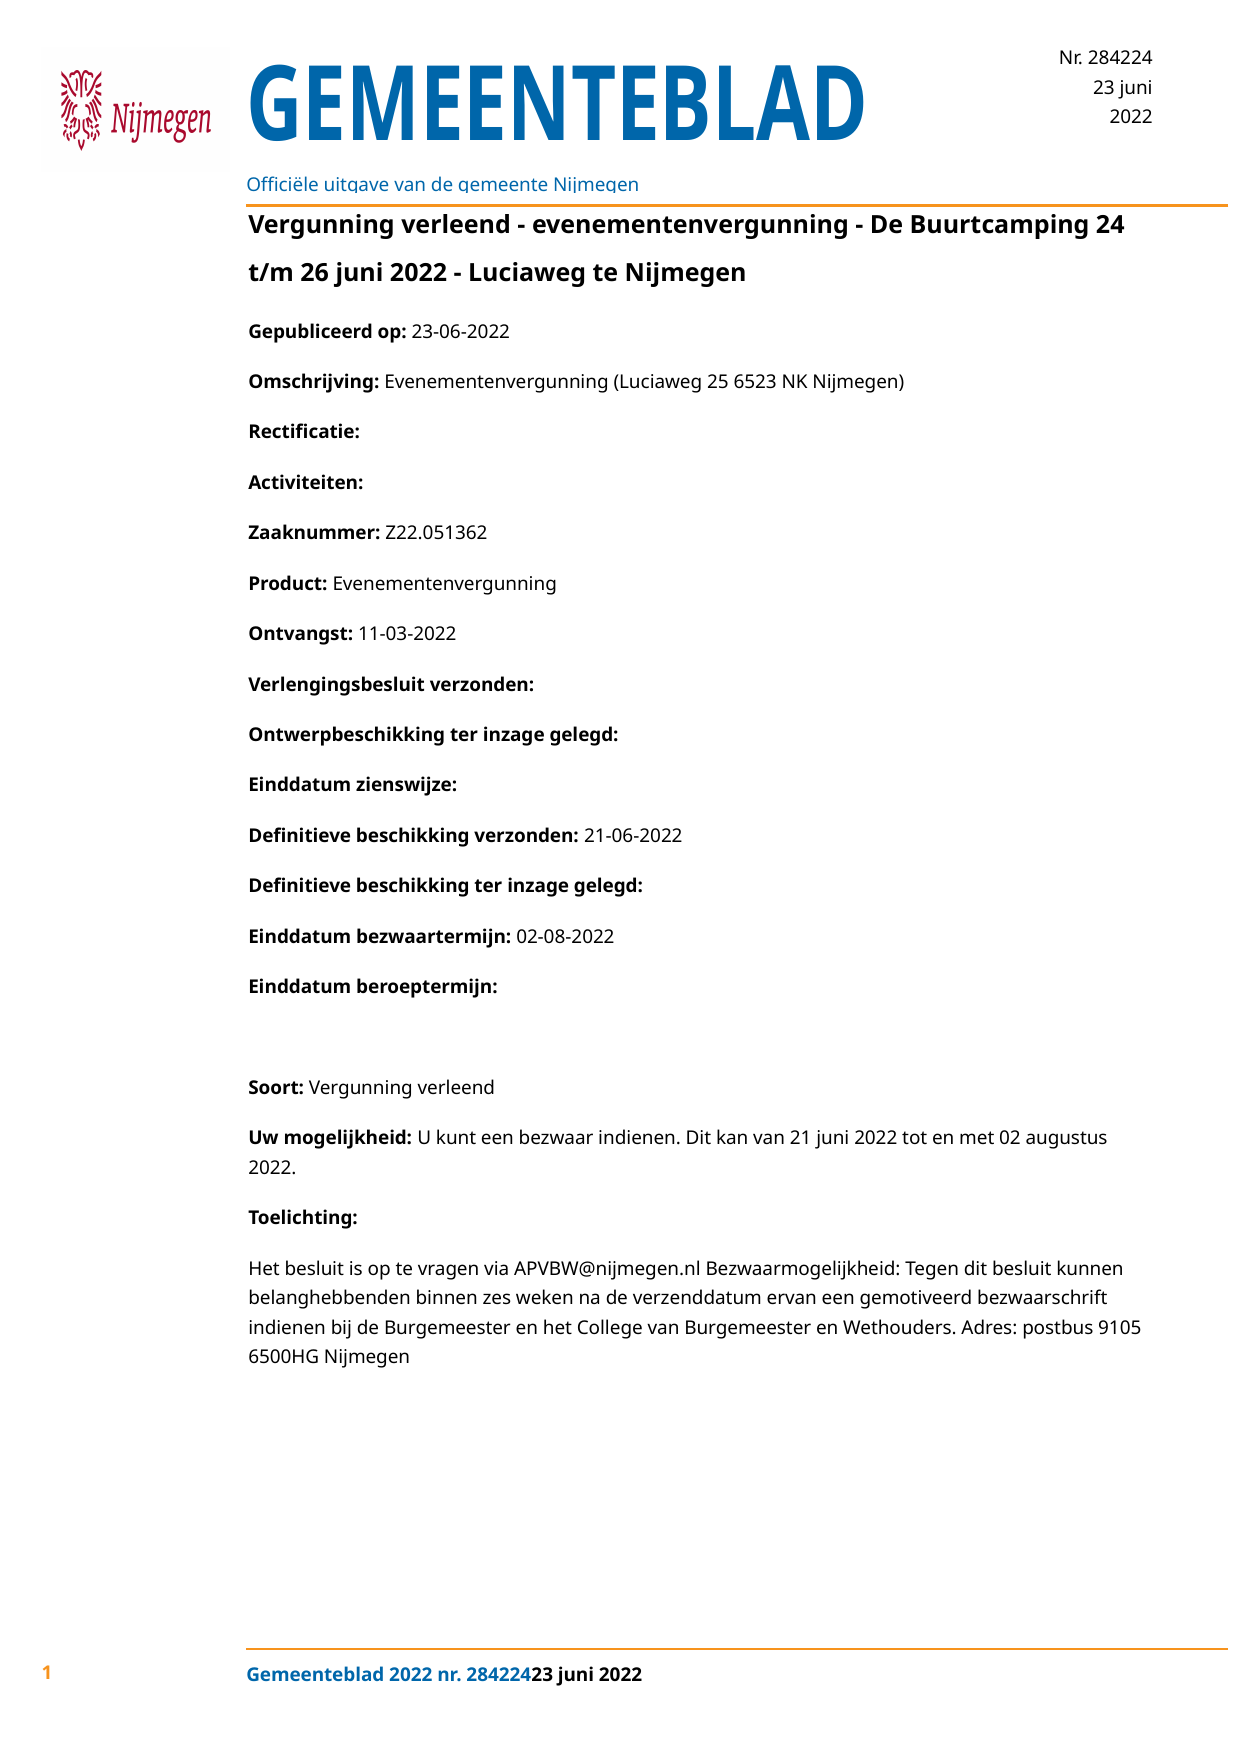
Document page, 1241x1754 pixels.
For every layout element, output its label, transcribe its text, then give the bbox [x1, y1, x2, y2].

text Toelichting: [248, 1204, 1152, 1230]
text Uw mogelijkheid: U kunt een bezwaar indienen. Dit kan van 21 juni 2022 tot en met 02 augustus 2022. [248, 1124, 1152, 1180]
text Verlengingsbesluit verzonden: [248, 671, 1152, 697]
text Ontwerpbeschikking ter inzage gelegd: [248, 721, 1152, 747]
text Activiteiten: [248, 469, 1152, 495]
text Einddatum bezwaartermijn: 02-08-2022 [248, 923, 1152, 949]
text Definitieve beschikking verzonden: 21-06-2022 [248, 822, 1152, 848]
text Gepubliceerd op: 23-06-2022 [248, 318, 1152, 344]
text Soort: Vergunning verleend [248, 1074, 1152, 1100]
text Einddatum zienswijze: [248, 772, 1152, 797]
text Rectificatie: [248, 419, 1152, 444]
picture [41, 47, 231, 172]
text Zaaknummer: Z22.051362 [248, 519, 1152, 545]
text Ontvangst: 11-03-2022 [248, 620, 1152, 646]
text Vergunning verleend - evenementenvergunning - De Buurtcamping 24 t/m 26 juni 2022 - Luciaweg te Nijmegen [248, 207, 1152, 288]
text Definitieve beschikking ter inzage gelegd: [248, 872, 1152, 898]
text Einddatum beroeptermijn: [248, 973, 1152, 999]
text Product: Evenementenvergunning [248, 570, 1152, 596]
text Omschrijving: Evenementenvergunning (Luciaweg 25 6523 NK Nijmegen) [248, 368, 1152, 394]
text Het besluit is op te vragen via APVBW@nijmegen.nl Bezwaarmogelijkheid: Tegen dit besluit kunnen belanghebbenden binnen zes weken na de verzenddatum ervan een gemotiveerd bezwaarschrift indienen bij de Burgemeester en het College van Burgemeester en Wethouders. Adres: postbus 9105 6500HG Nijmegen [248, 1255, 1152, 1369]
